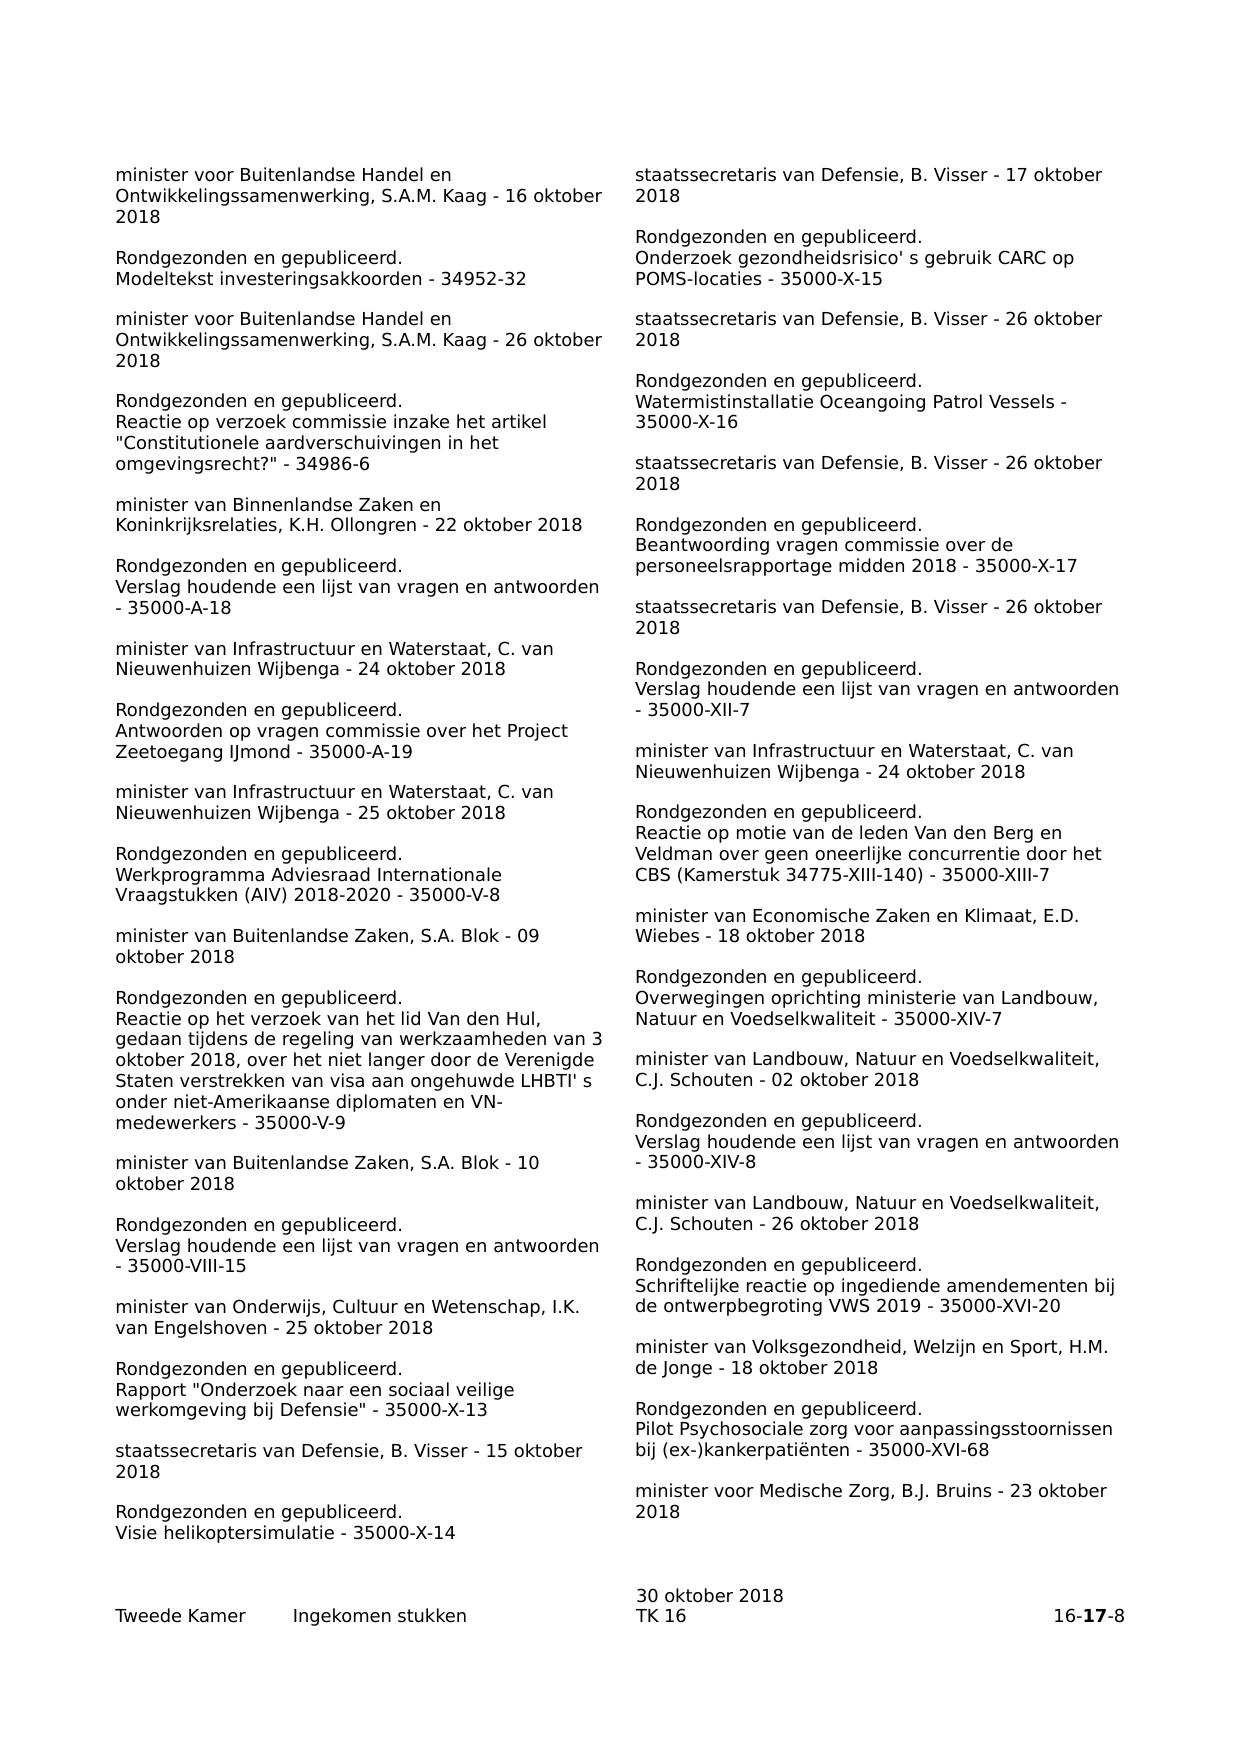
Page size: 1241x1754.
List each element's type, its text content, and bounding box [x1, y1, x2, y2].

text minister van Buitenlandse Zaken, S.A. Blok - 10 oktober 2018 [115, 1153, 605, 1195]
text Rapport "Onderzoek naar een sociaal veilige werkomgeving bij Defensie" - 35000-X-13 [115, 1379, 605, 1421]
text Rondgezonden en gepubliceerd. [115, 1358, 605, 1379]
text Rondgezonden en gepubliceerd. [115, 556, 605, 577]
text Rondgezonden en gepubliceerd. [115, 247, 605, 268]
text Beantwoording vragen commissie over de personeelsrapportage midden 2018 - 35000-X-17 [635, 535, 1125, 577]
text Watermistinstallatie Oceangoing Patrol Vessels - 35000-X-16 [635, 391, 1125, 433]
text Werkprogramma Adviesraad Internationale Vraagstukken (AIV) 2018-2020 - 35000-V-8 [115, 864, 605, 906]
text Rondgezonden en gepubliceerd. [635, 802, 1125, 823]
text Pilot Psychosociale zorg voor aanpassingsstoornissen bij (ex-)kankerpatiënten - 35000-XVI-68 [635, 1419, 1125, 1461]
text Rondgezonden en gepubliceerd. [115, 1215, 605, 1235]
text minister van Onderwijs, Cultuur en Wetenschap, I.K. van Engelshoven - 25 oktober 2018 [115, 1297, 605, 1338]
text Verslag houdende een lijst van vragen en antwoorden - 35000-A-18 [115, 577, 605, 618]
text Onderzoek gezondheidsrisico' s gebruik CARC op POMS-locaties - 35000-X-15 [635, 247, 1125, 289]
text minister van Infrastructuur en Waterstaat, C. van Nieuwenhuizen Wijbenga - 25 oktober 2018 [115, 782, 605, 824]
text Rondgezonden en gepubliceerd. [115, 1502, 605, 1523]
text Reactie op het verzoek van het lid Van den Hul, gedaan tijdens de regeling van werkzaamheden van 3 oktober 2018, over het niet langer door de Verenigde Staten verstrekken van visa aan ongehuwde LHBTI' s onder niet-Amerikaanse diplomaten en VN-medewerkers - 35000-V-9 [115, 1008, 605, 1133]
text Modeltekst investeringsakkoorden - 34952-32 [115, 268, 605, 289]
text minister van Infrastructuur en Waterstaat, C. van Nieuwenhuizen Wijbenga - 24 oktober 2018 [115, 638, 605, 680]
text Rondgezonden en gepubliceerd. [115, 391, 605, 412]
text staatssecretaris van Defensie, B. Visser - 26 oktober 2018 [635, 597, 1125, 638]
text minister voor Buitenlandse Handel en Ontwikkelingssamenwerking, S.A.M. Kaag - 26 oktober 2018 [115, 309, 605, 371]
text minister voor Medische Zorg, B.J. Bruins - 23 oktober 2018 [635, 1481, 1125, 1522]
text Verslag houdende een lijst van vragen en antwoorden - 35000-VIII-15 [115, 1235, 605, 1277]
text minister voor Buitenlandse Handel en Ontwikkelingssamenwerking, S.A.M. Kaag - 16 oktober 2018 [115, 165, 605, 227]
text Rondgezonden en gepubliceerd. [635, 1111, 1125, 1131]
text Rondgezonden en gepubliceerd. [635, 514, 1125, 535]
text Rondgezonden en gepubliceerd. [115, 987, 605, 1008]
text staatssecretaris van Defensie, B. Visser - 15 oktober 2018 [115, 1441, 605, 1482]
text Rondgezonden en gepubliceerd. [635, 371, 1125, 391]
text minister van Landbouw, Natuur en Voedselkwaliteit, C.J. Schouten - 02 oktober 2018 [635, 1049, 1125, 1091]
text minister van Volksgezondheid, Welzijn en Sport, H.M. de Jonge - 18 oktober 2018 [635, 1337, 1125, 1378]
text Rondgezonden en gepubliceerd. [115, 844, 605, 864]
text Rondgezonden en gepubliceerd. [115, 700, 605, 721]
text Verslag houdende een lijst van vragen en antwoorden - 35000-XIV-8 [635, 1131, 1125, 1173]
text Rondgezonden en gepubliceerd. [635, 658, 1125, 679]
text minister van Economische Zaken en Klimaat, E.D. Wiebes - 18 oktober 2018 [635, 905, 1125, 947]
text Verslag houdende een lijst van vragen en antwoorden - 35000-XII-7 [635, 679, 1125, 721]
text minister van Landbouw, Natuur en Voedselkwaliteit, C.J. Schouten - 26 oktober 2018 [635, 1193, 1125, 1234]
text Overwegingen oprichting ministerie van Landbouw, Natuur en Voedselkwaliteit - 35000-XIV-7 [635, 988, 1125, 1029]
text staatssecretaris van Defensie, B. Visser - 26 oktober 2018 [635, 309, 1125, 351]
text minister van Infrastructuur en Waterstaat, C. van Nieuwenhuizen Wijbenga - 24 oktober 2018 [635, 741, 1125, 782]
text Rondgezonden en gepubliceerd. [635, 227, 1125, 247]
text Visie helikoptersimulatie - 35000-X-14 [115, 1523, 605, 1544]
text minister van Binnenlandse Zaken en Koninkrijksrelaties, K.H. Ollongren - 22 oktober 2018 [115, 494, 605, 536]
text Rondgezonden en gepubliceerd. [635, 1254, 1125, 1275]
text staatssecretaris van Defensie, B. Visser - 17 oktober 2018 [635, 165, 1125, 207]
text Reactie op motie van de leden Van den Berg en Veldman over geen oneerlijke concurrentie door het CBS (Kamerstuk 34775-XIII-140) - 35000-XIII-7 [635, 823, 1125, 885]
text Schriftelijke reactie op ingediende amendementen bij de ontwerpbegroting VWS 2019 - 35000-XVI-20 [635, 1275, 1125, 1317]
text Antwoorden op vragen commissie over het Project Zeetoegang IJmond - 35000-A-19 [115, 721, 605, 762]
text Rondgezonden en gepubliceerd. [635, 1398, 1125, 1419]
text minister van Buitenlandse Zaken, S.A. Blok - 09 oktober 2018 [115, 926, 605, 967]
text Reactie op verzoek commissie inzake het artikel "Constitutionele aardverschuivingen in het omgevingsrecht?" - 34986-6 [115, 412, 605, 474]
text staatssecretaris van Defensie, B. Visser - 26 oktober 2018 [635, 453, 1125, 494]
text Rondgezonden en gepubliceerd. [635, 967, 1125, 988]
